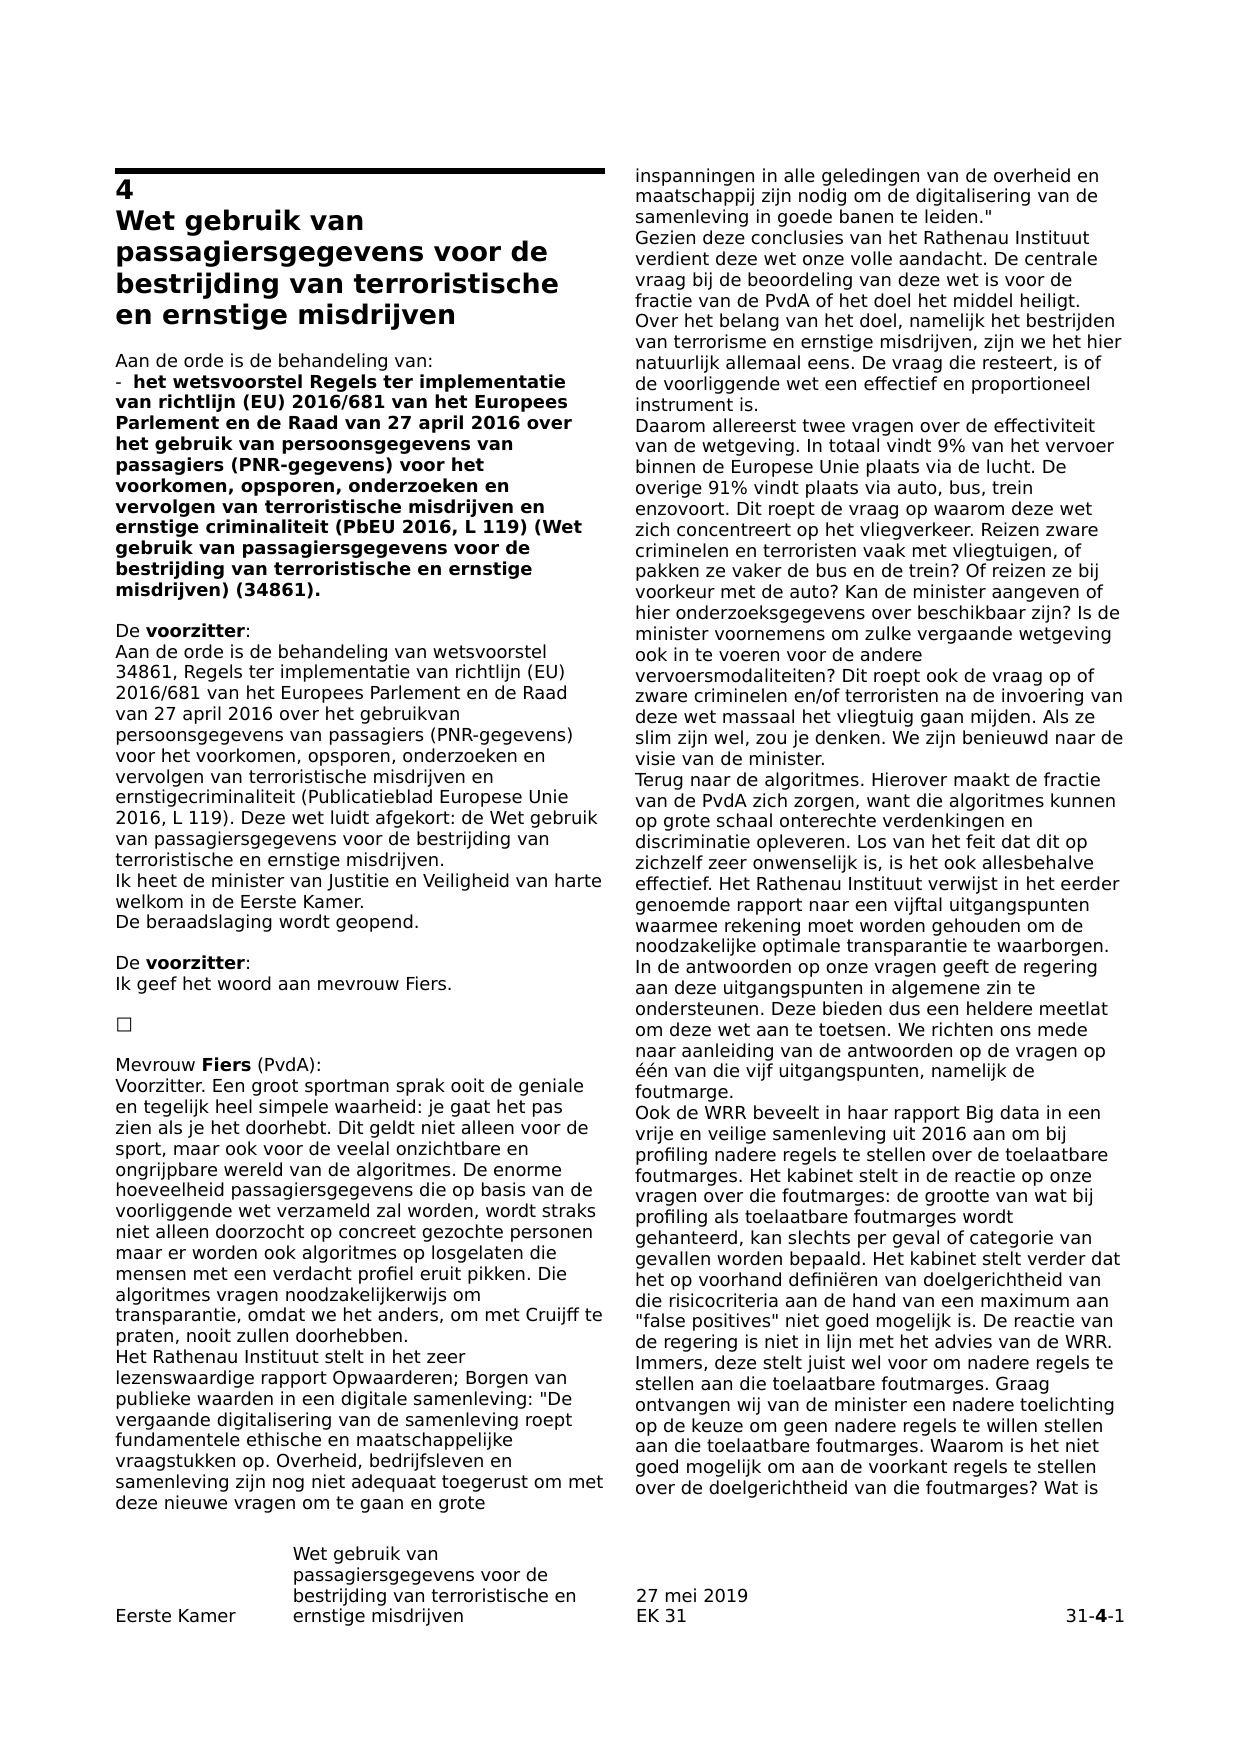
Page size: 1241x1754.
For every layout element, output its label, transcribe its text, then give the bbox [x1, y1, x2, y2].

list het wetsvoorstel Regels ter implementatie van richtlijn (EU) 2016/681 van het Europees Parlement en de Raad van 27 april 2016 over het gebruik van persoonsgegevens van passagiers (PNR-gegevens) voor het voorkomen, opsporen, onderzoeken en vervolgen van terroristische misdrijven en ernstige criminaliteit (PbEU 2016, L 119) (Wet gebruik van passagiersgegevens voor de bestrijding van terroristische en ernstige misdrijven) (34861). [115, 371, 605, 601]
text ⬜ [115, 1014, 605, 1035]
text De beraadslaging wordt geopend. [115, 912, 605, 933]
text Daarom allereerst twee vragen over de effectiviteit van de wetgeving. In totaal vindt 9% van het vervoer binnen de Europese Unie plaats via de lucht. De overige 91% vindt plaats via auto, bus, trein enzovoort. Dit roept de vraag op waarom deze wet zich concentreert op het vliegverkeer. Reizen zware criminelen en terroristen vaak met vliegtuigen, of pakken ze vaker de bus en de trein? Of reizen ze bij voorkeur met de auto? Kan de minister aangeven of hier onderzoeksgegevens over beschikbaar zijn? Is de minister voornemens om zulke vergaande wetgeving ook in te voeren voor de andere vervoersmodaliteiten? Dit roept ook de vraag op of zware criminelen en/of terroristen na de invoering van deze wet massaal het vliegtuig gaan mijden. Als ze slim zijn wel, zou je denken. We zijn benieuwd naar de visie van de minister. [635, 415, 1125, 769]
text Ik geef het woord aan mevrouw Fiers. [115, 974, 605, 994]
text De voorzitter: [115, 621, 605, 641]
text Ik heet de minister van Justitie en Veiligheid van harte welkom in de Eerste Kamer. [115, 871, 605, 912]
text Aan de orde is de behandeling van wetsvoorstel 34861, Regels ter implementatie van richtlijn (EU) 2016/681 van het Europees Parlement en de Raad van 27 april 2016 over het gebruikvan persoonsgegevens van passagiers (PNR-gegevens) voor het voorkomen, opsporen, onderzoeken en vervolgen van terroristische misdrijven en ernstigecriminaliteit (Publicatieblad Europese Unie 2016, L 119). Deze wet luidt afgekort: de Wet gebruik van passagiersgegevens voor de bestrijding van terroristische en ernstige misdrijven. [115, 641, 605, 871]
text Ook de WRR beveelt in haar rapport Big data in een vrije en veilige samenleving uit 2016 aan om bij profiling nadere regels te stellen over de toelaatbare foutmarges. Het kabinet stelt in de reactie op onze vragen over die foutmarges: de grootte van wat bij profiling als toelaatbare foutmarges wordt gehanteerd, kan slechts per geval of categorie van gevallen worden bepaald. Het kabinet stelt verder dat het op voorhand definiëren van doelgerichtheid van die risicocriteria aan de hand van een maximum aan "false positives" niet goed mogelijk is. De reactie van de regering is niet in lijn met het advies van de WRR. Immers, deze stelt juist wel voor om nadere regels te stellen aan die toelaatbare foutmarges. Graag ontvangen wij van de minister een nadere toelichting op de keuze om geen nadere regels te willen stellen aan die toelaatbare foutmarges. Waarom is het niet goed mogelijk om aan de voorkant regels te stellen over de doelgerichtheid van die foutmarges? Wat is [635, 1103, 1125, 1499]
text Aan de orde is de behandeling van: [115, 351, 605, 371]
text Het Rathenau Instituut stelt in het zeer lezenswaardige rapport Opwaarderen; Borgen van publieke waarden in een digitale samenleving: "De vergaande digitalisering van de samenleving roept fundamentele ethische en maatschappelijke vraagstukken op. Overheid, bedrijfsleven en samenleving zijn nog niet adequaat toegerust om met deze nieuwe vragen om te gaan en grote [115, 1347, 605, 1513]
text inspanningen in alle geledingen van de overheid en maatschappij zijn nodig om de digitalisering van de samenleving in goede banen te leiden." [635, 165, 1125, 228]
text Terug naar de algoritmes. Hierover maakt de fractie van de PvdA zich zorgen, want die algoritmes kunnen op grote schaal onterechte verdenkingen en discriminatie opleveren. Los van het feit dat dit op zichzelf zeer onwenselijk is, is het ook allesbehalve effectief. Het Rathenau Instituut verwijst in het eerder genoemde rapport naar een vijftal uitgangspunten waarmee rekening moet worden gehouden om de noodzakelijke optimale transparantie te waarborgen. In de antwoorden op onze vragen geeft de regering aan deze uitgangspunten in algemene zin te ondersteunen. Deze bieden dus een heldere meetlat om deze wet aan te toetsen. We richten ons mede naar aanleiding van de antwoorden op de vragen op één van die vijf uitgangspunten, namelijk de foutmarge. [635, 769, 1125, 1103]
text Mevrouw Fiers (PvdA): [115, 1055, 605, 1076]
text Gezien deze conclusies van het Rathenau Instituut verdient deze wet onze volle aandacht. De centrale vraag bij de beoordeling van deze wet is voor de fractie van de PvdA of het doel het middel heiligt. Over het belang van het doel, namelijk het bestrijden van terrorisme en ernstige misdrijven, zijn we het hier natuurlijk allemaal eens. De vraag die resteert, is of de voorliggende wet een effectief en proportioneel instrument is. [635, 228, 1125, 415]
text Voorzitter. Een groot sportman sprak ooit de geniale en tegelijk heel simpele waarheid: je gaat het pas zien als je het doorhebt. Dit geldt niet alleen voor de sport, maar ook voor de veelal onzichtbare en ongrijpbare wereld van de algoritmes. De enorme hoeveelheid passagiersgegevens die op basis van de voorliggende wet verzameld zal worden, wordt straks niet alleen doorzocht op concreet gezochte personen maar er worden ook algoritmes op losgelaten die mensen met een verdacht profiel eruit pikken. Die algoritmes vragen noodzakelijkerwijs om transparantie, omdat we het anders, om met Cruijff te praten, nooit zullen doorhebben. [115, 1076, 605, 1347]
title 4 Wet gebruik van passagiersgegevens voor de bestrijding van terroristische en ernstige misdrijven [115, 174, 605, 331]
text De voorzitter: [115, 953, 605, 974]
